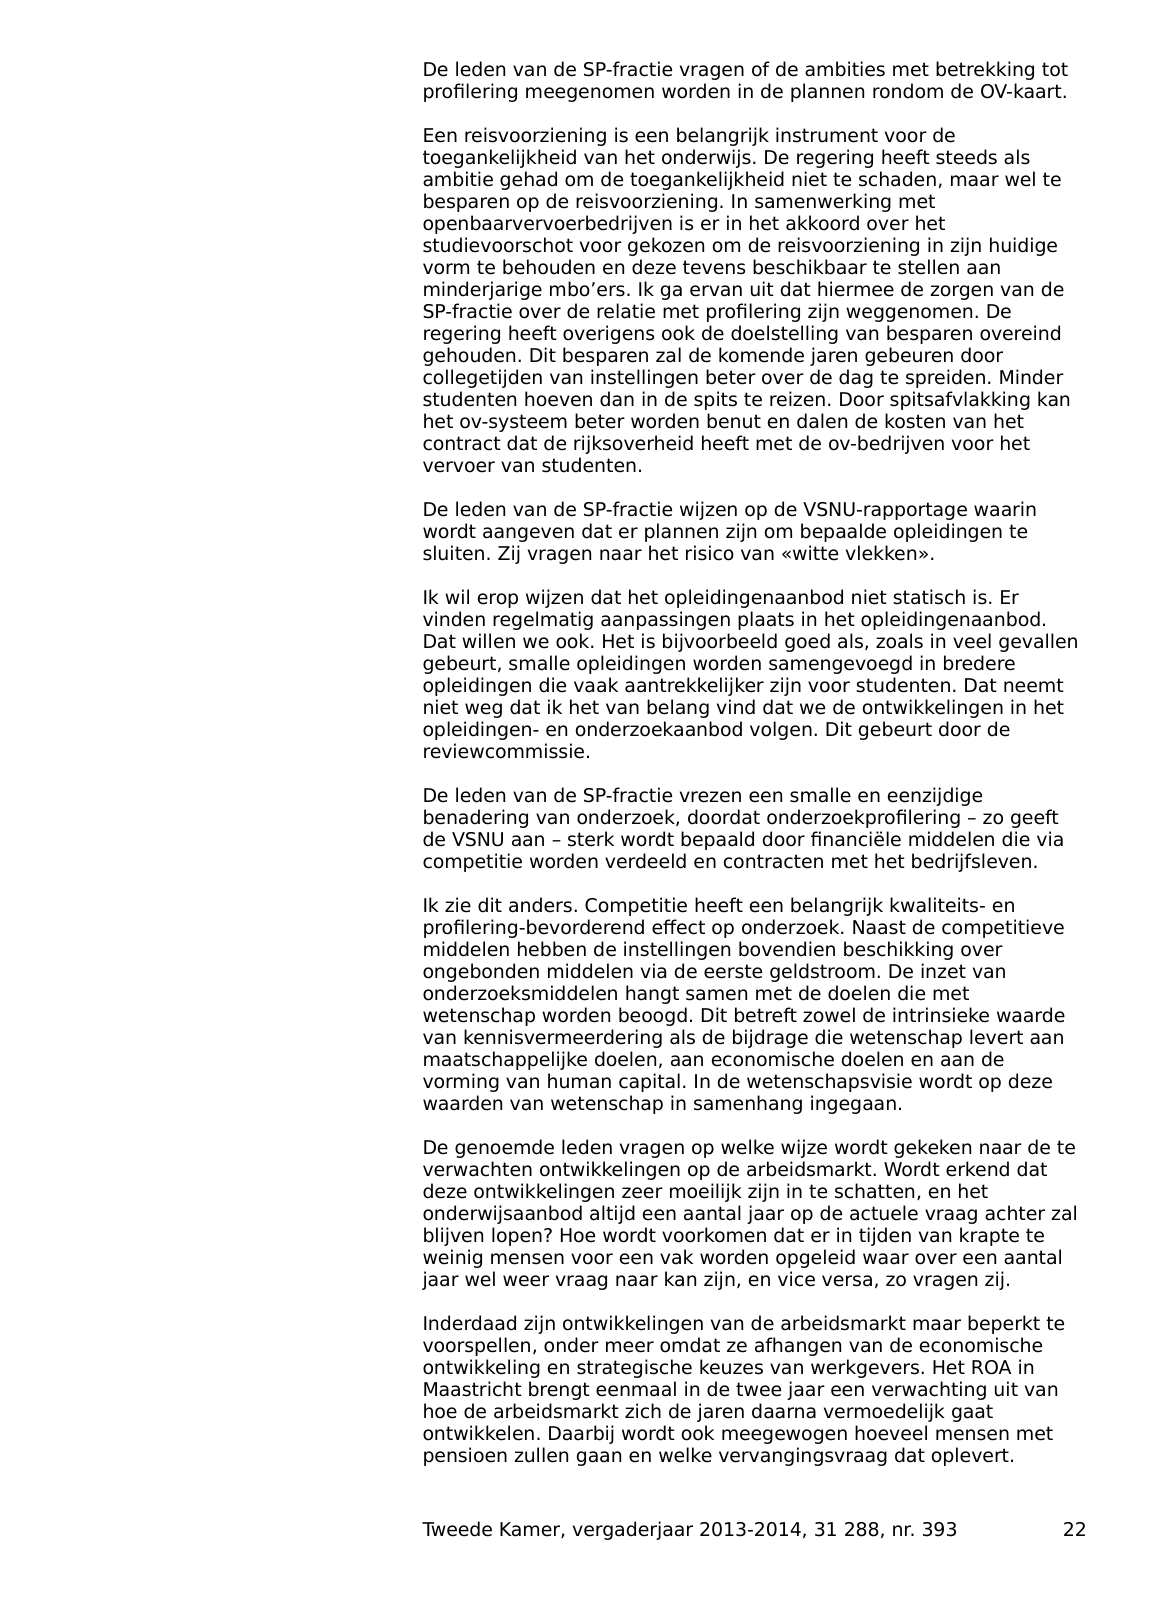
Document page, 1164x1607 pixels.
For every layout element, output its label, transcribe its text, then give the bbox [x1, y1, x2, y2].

text Inderdaad zijn ontwikkelingen van de arbeidsmarkt maar beperkt te voorspellen, onder meer omdat ze afhangen van de economische ontwikkeling en strategische keuzes van werkgevers. Het ROA in Maastricht brengt eenmaal in de twee jaar een verwachting uit van hoe de arbeidsmarkt zich de jaren daarna vermoedelijk gaat ontwikkelen. Daarbij wordt ook meegewogen hoeveel mensen met pensioen zullen gaan en welke vervangingsvraag dat oplevert. [422, 1313, 1087, 1467]
text De leden van de SP-fractie vragen of de ambities met betrekking tot profilering meegenomen worden in de plannen rondom de OV-kaart. [422, 59, 1087, 103]
text De leden van de SP-fractie vrezen een smalle en eenzijdige benadering van onderzoek, doordat onderzoekprofilering – zo geeft de VSNU aan – sterk wordt bepaald door financiële middelen die via competitie worden verdeeld en contracten met het bedrijfsleven. [422, 785, 1087, 873]
text De genoemde leden vragen op welke wijze wordt gekeken naar de te verwachten ontwikkelingen op de arbeidsmarkt. Wordt erkend dat deze ontwikkelingen zeer moeilijk zijn in te schatten, en het onderwijsaanbod altijd een aantal jaar op de actuele vraag achter zal blijven lopen? Hoe wordt voorkomen dat er in tijden van krapte te weinig mensen voor een vak worden opgeleid waar over een aantal jaar wel weer vraag naar kan zijn, en vice versa, zo vragen zij. [422, 1137, 1087, 1291]
text Een reisvoorziening is een belangrijk instrument voor de toegankelijkheid van het onderwijs. De regering heeft steeds als ambitie gehad om de toegankelijkheid niet te schaden, maar wel te besparen op de reisvoorziening. In samenwerking met openbaarvervoerbedrijven is er in het akkoord over het studievoorschot voor gekozen om de reisvoorziening in zijn huidige vorm te behouden en deze tevens beschikbaar te stellen aan minderjarige mbo’ers. Ik ga ervan uit dat hiermee de zorgen van de SP-fractie over de relatie met profilering zijn weggenomen. De regering heeft overigens ook de doelstelling van besparen overeind gehouden. Dit besparen zal de komende jaren gebeuren door collegetijden van instellingen beter over de dag te spreiden. Minder studenten hoeven dan in de spits te reizen. Door spitsafvlakking kan het ov-systeem beter worden benut en dalen de kosten van het contract dat de rijksoverheid heeft met de ov-bedrijven voor het vervoer van studenten. [422, 125, 1087, 477]
text Ik wil erop wijzen dat het opleidingenaanbod niet statisch is. Er vinden regelmatig aanpassingen plaats in het opleidingenaanbod. Dat willen we ook. Het is bijvoorbeeld goed als, zoals in veel gevallen gebeurt, smalle opleidingen worden samengevoegd in bredere opleidingen die vaak aantrekkelijker zijn voor studenten. Dat neemt niet weg dat ik het van belang vind dat we de ontwikkelingen in het opleidingen- en onderzoekaanbod volgen. Dit gebeurt door de reviewcommissie. [422, 587, 1087, 763]
text De leden van de SP-fractie wijzen op de VSNU-rapportage waarin wordt aangeven dat er plannen zijn om bepaalde opleidingen te sluiten. Zij vragen naar het risico van «witte vlekken». [422, 499, 1087, 565]
text Ik zie dit anders. Competitie heeft een belangrijk kwaliteits- en profilering-bevorderend effect op onderzoek. Naast de competitieve middelen hebben de instellingen bovendien beschikking over ongebonden middelen via de eerste geldstroom. De inzet van onderzoeksmiddelen hangt samen met de doelen die met wetenschap worden beoogd. Dit betreft zowel de intrinsieke waarde van kennisvermeerdering als de bijdrage die wetenschap levert aan maatschappelijke doelen, aan economische doelen en aan de vorming van human capital. In de wetenschapsvisie wordt op deze waarden van wetenschap in samenhang ingegaan. [422, 895, 1087, 1115]
